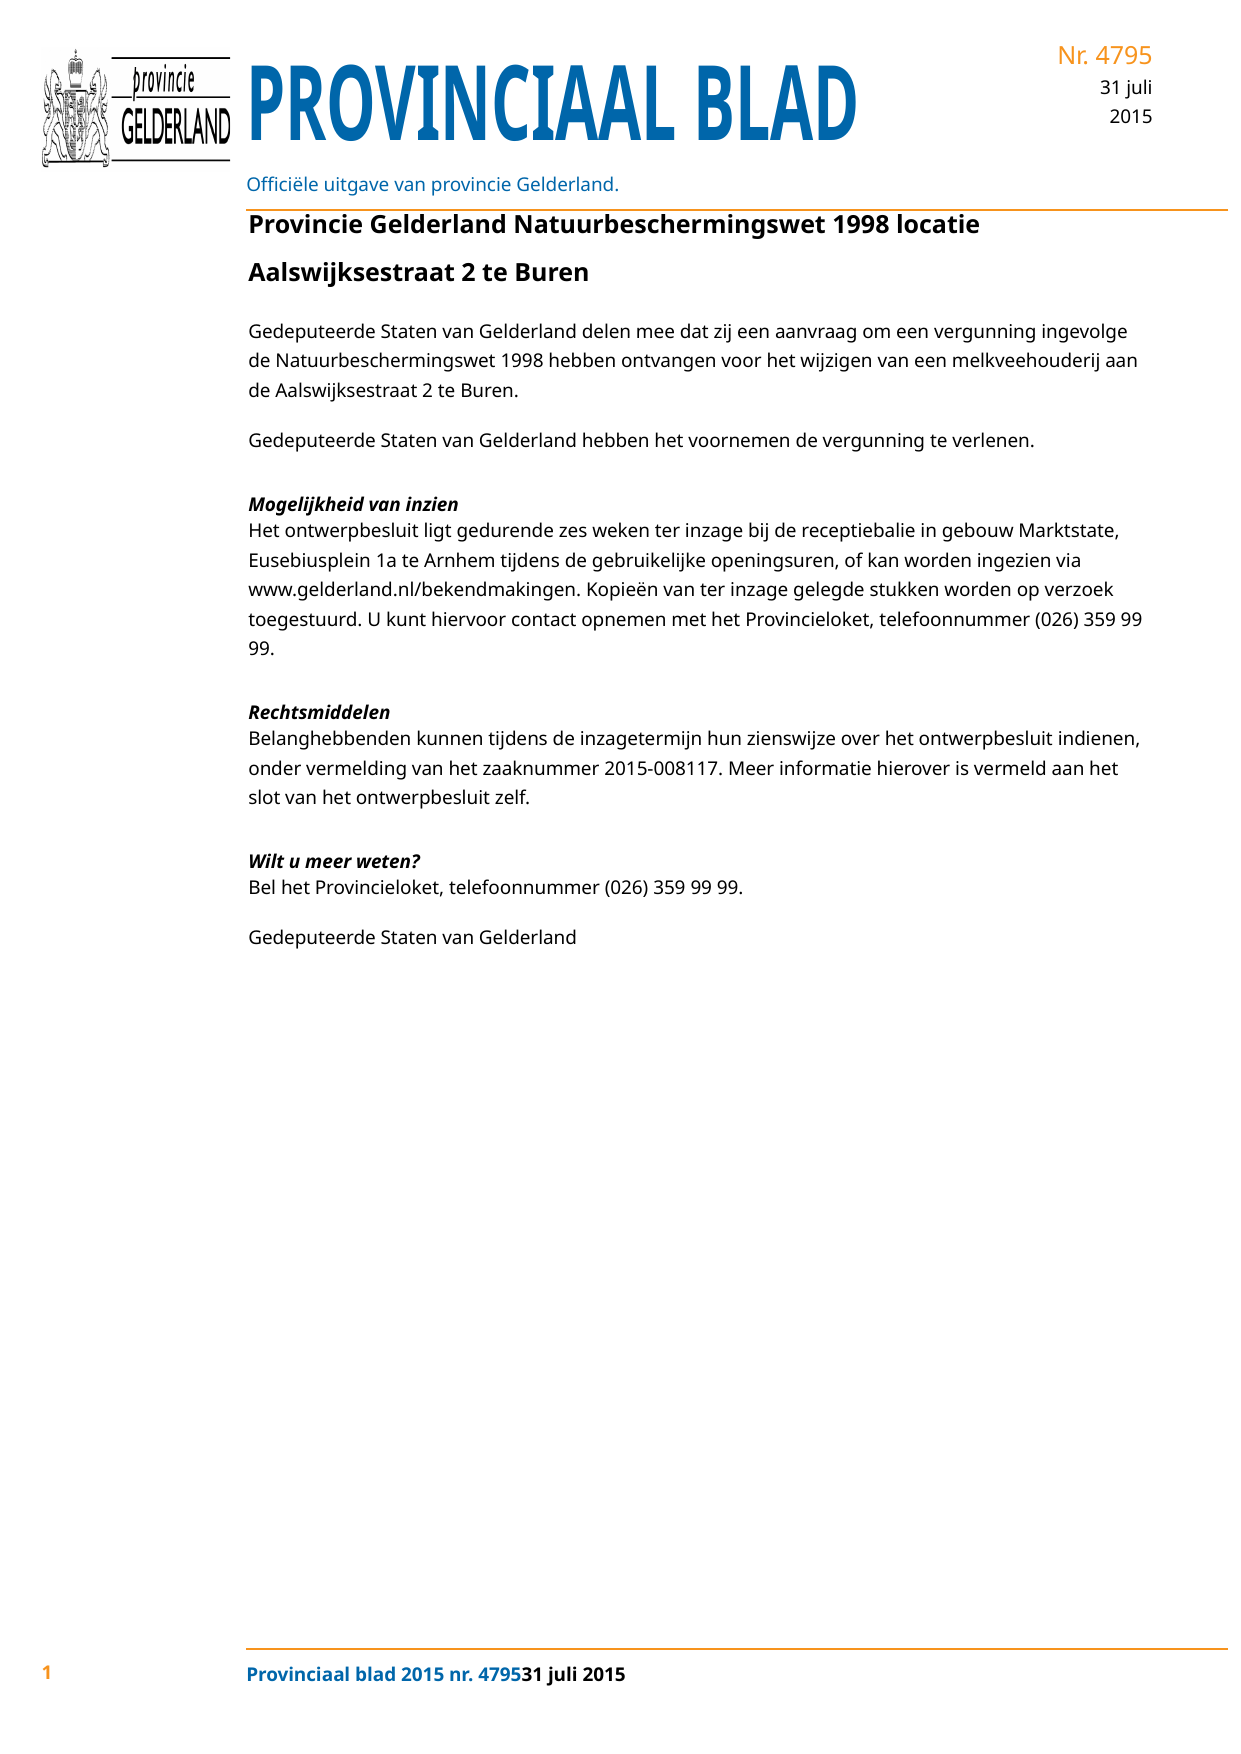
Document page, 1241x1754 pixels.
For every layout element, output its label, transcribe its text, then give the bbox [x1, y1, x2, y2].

text Bel het Provincieloket, telefoonnummer (026) 359 99 99. [248, 874, 1152, 900]
text Mogelijkheid van inzien [248, 491, 1152, 517]
text Het ontwerpbesluit ligt gedurende zes weken ter inzage bij de receptiebalie in gebouw Marktstate, Eusebiusplein 1a te Arnhem tijdens de gebruikelijke openingsuren, of kan worden ingezien via www.gelderland.nl/bekendmakingen. Kopieën van ter inzage gelegde stukken worden op verzoek toegestuurd. U kunt hiervoor contact opnemen met het Provincieloket, telefoonnummer (026) 359 99 99. [248, 517, 1152, 661]
text Gedeputeerde Staten van Gelderland delen mee dat zij een aanvraag om een vergunning ingevolge de Natuurbeschermingswet 1998 hebben ontvangen voor het wijzigen van een melkveehouderij aan de Aalswijksestraat 2 te Buren. [248, 318, 1152, 403]
picture [41, 47, 231, 172]
text Wilt u meer weten? [248, 848, 1152, 874]
text Provincie Gelderland Natuurbeschermingswet 1998 locatie Aalswijksestraat 2 te Buren [248, 211, 1152, 288]
text Belanghebbenden kunnen tijdens de inzagetermijn hun zienswijze over het ontwerpbesluit indienen, onder vermelding van het zaaknummer 2015-008117. Meer informatie hierover is vermeld aan het slot van het ontwerpbesluit zelf. [248, 725, 1152, 810]
text Rechtsmiddelen [248, 699, 1152, 725]
text Gedeputeerde Staten van Gelderland hebben het voornemen de vergunning te verlenen. [248, 427, 1152, 453]
text Gedeputeerde Staten van Gelderland [248, 924, 1152, 950]
